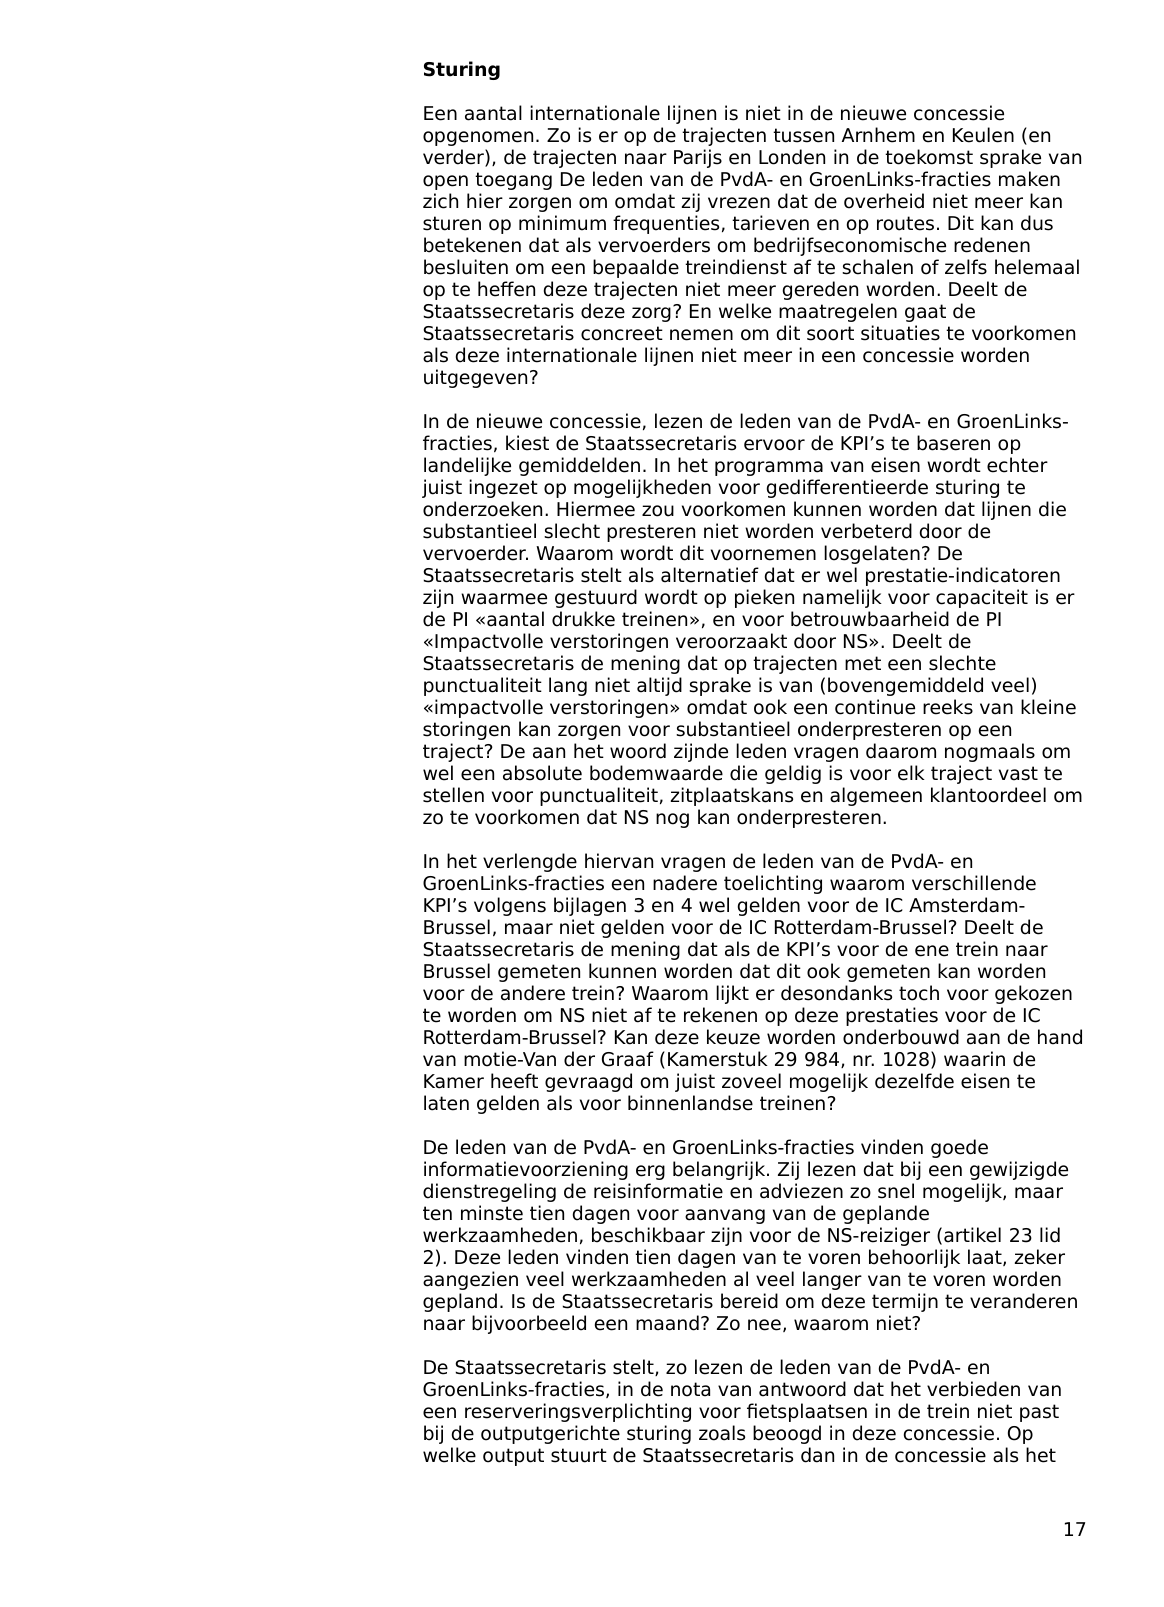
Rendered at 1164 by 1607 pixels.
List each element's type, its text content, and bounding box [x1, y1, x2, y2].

text De leden van de PvdA- en GroenLinks-fracties vinden goede informatievoorziening erg belangrijk. Zij lezen dat bij een gewijzigde dienstregeling de reisinformatie en adviezen zo snel mogelijk, maar ten minste tien dagen voor aanvang van de geplande werkzaamheden, beschikbaar zijn voor de NS-reiziger (artikel 23 lid 2). Deze leden vinden tien dagen van te voren behoorlijk laat, zeker aangezien veel werkzaamheden al veel langer van te voren worden gepland. Is de Staatssecretaris bereid om deze termijn te veranderen naar bijvoorbeeld een maand? Zo nee, waarom niet? [422, 1137, 1087, 1335]
text De Staatssecretaris stelt, zo lezen de leden van de PvdA- en GroenLinks-fracties, in de nota van antwoord dat het verbieden van een reserveringsverplichting voor fietsplaatsen in de trein niet past bij de outputgerichte sturing zoals beoogd in deze concessie. Op welke output stuurt de Staatssecretaris dan in de concessie als het [422, 1357, 1087, 1467]
subtitle Sturing [422, 59, 1087, 81]
text In het verlengde hiervan vragen de leden van de PvdA- en GroenLinks-fracties een nadere toelichting waarom verschillende KPI’s volgens bijlagen 3 en 4 wel gelden voor de IC Amsterdam-Brussel, maar niet gelden voor de IC Rotterdam-Brussel? Deelt de Staatssecretaris de mening dat als de KPI’s voor de ene trein naar Brussel gemeten kunnen worden dat dit ook gemeten kan worden voor de andere trein? Waarom lijkt er desondanks toch voor gekozen te worden om NS niet af te rekenen op deze prestaties voor de IC Rotterdam-Brussel? Kan deze keuze worden onderbouwd aan de hand van motie-Van der Graaf (Kamerstuk 29 984, nr. 1028) waarin de Kamer heeft gevraagd om juist zoveel mogelijk dezelfde eisen te laten gelden als voor binnenlandse treinen? [422, 851, 1087, 1115]
text In de nieuwe concessie, lezen de leden van de PvdA- en GroenLinks-fracties, kiest de Staatssecretaris ervoor de KPI’s te baseren op landelijke gemiddelden. In het programma van eisen wordt echter juist ingezet op mogelijkheden voor gedifferentieerde sturing te onderzoeken. Hiermee zou voorkomen kunnen worden dat lijnen die substantieel slecht presteren niet worden verbeterd door de vervoerder. Waarom wordt dit voornemen losgelaten? De Staatssecretaris stelt als alternatief dat er wel prestatie-indicatoren zijn waarmee gestuurd wordt op pieken namelijk voor capaciteit is er de PI «aantal drukke treinen», en voor betrouwbaarheid de PI «Impactvolle verstoringen veroorzaakt door NS». Deelt de Staatssecretaris de mening dat op trajecten met een slechte punctualiteit lang niet altijd sprake is van (bovengemiddeld veel) «impactvolle verstoringen» omdat ook een continue reeks van kleine storingen kan zorgen voor substantieel onderpresteren op een traject? De aan het woord zijnde leden vragen daarom nogmaals om wel een absolute bodemwaarde die geldig is voor elk traject vast te stellen voor punctualiteit, zitplaatskans en algemeen klantoordeel om zo te voorkomen dat NS nog kan onderpresteren. [422, 411, 1087, 829]
text Een aantal internationale lijnen is niet in de nieuwe concessie opgenomen. Zo is er op de trajecten tussen Arnhem en Keulen (en verder), de trajecten naar Parijs en Londen in de toekomst sprake van open toegang De leden van de PvdA- en GroenLinks-fracties maken zich hier zorgen om omdat zij vrezen dat de overheid niet meer kan sturen op minimum frequenties, tarieven en op routes. Dit kan dus betekenen dat als vervoerders om bedrijfseconomische redenen besluiten om een bepaalde treindienst af te schalen of zelfs helemaal op te heffen deze trajecten niet meer gereden worden. Deelt de Staatssecretaris deze zorg? En welke maatregelen gaat de Staatssecretaris concreet nemen om dit soort situaties te voorkomen als deze internationale lijnen niet meer in een concessie worden uitgegeven? [422, 103, 1087, 389]
